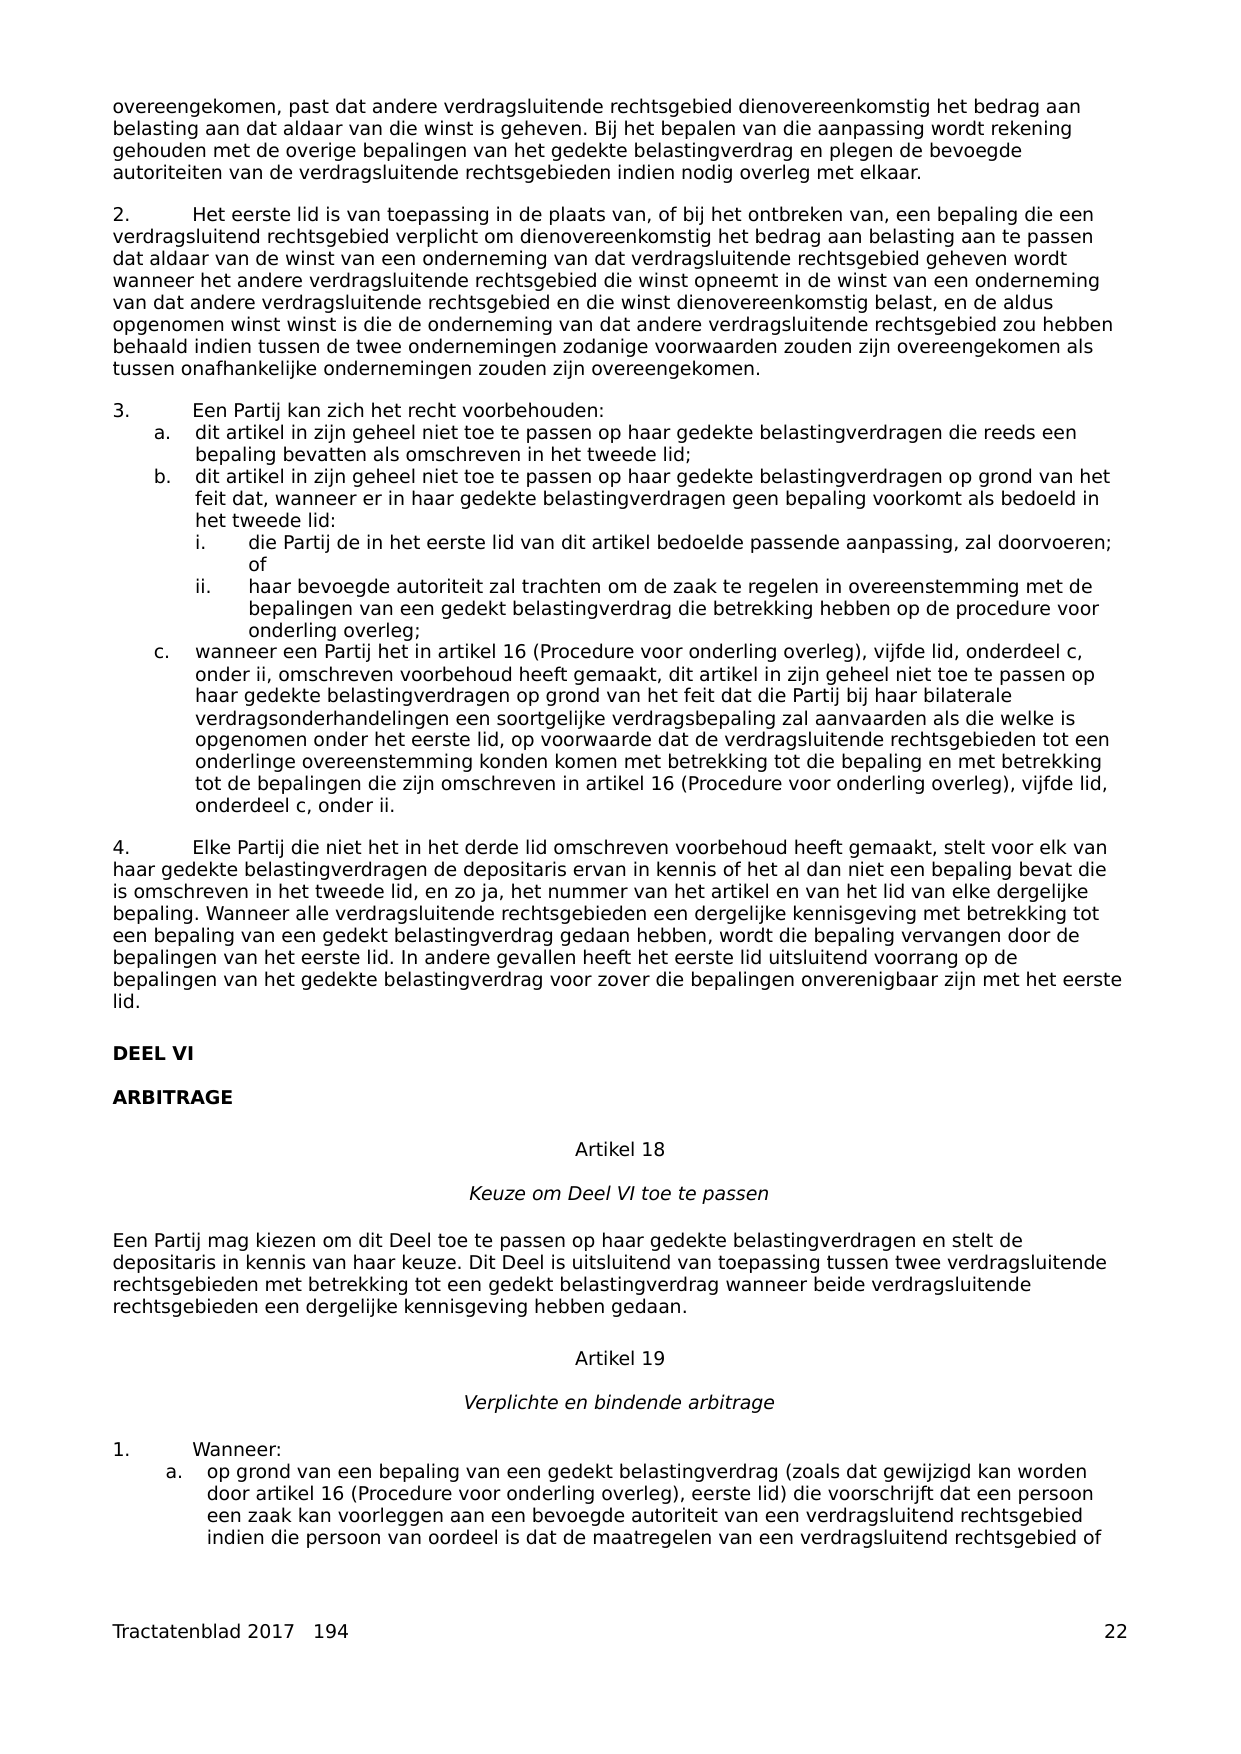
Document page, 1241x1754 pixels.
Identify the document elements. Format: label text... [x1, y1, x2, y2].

subtitle Artikel 18 Keuze om Deel VI toe te passen [112, 1139, 1128, 1205]
text overeengekomen, past dat andere verdragsluitende rechtsgebied dienovereenkomstig het bedrag aan belasting aan dat aldaar van die winst is geheven. Bij het bepalen van die aanpassing wordt rekening gehouden met de overige bepalingen van het gedekte belastingverdrag en plegen de bevoegde autoriteiten van de verdragsluitende rechtsgebieden indien nodig overleg met elkaar. [112, 96, 1128, 184]
text 1. Wanneer: [112, 1439, 1128, 1461]
text a. dit artikel in zijn geheel niet toe te passen op haar gedekte belastingverdragen die reeds een bepaling bevatten als omschreven in het tweede lid; [153, 422, 1128, 466]
text 2. Het eerste lid is van toepassing in de plaats van, of bij het ontbreken van, een bepaling die een verdragsluitend rechtsgebied verplicht om dienovereenkomstig het bedrag aan belasting aan te passen dat aldaar van de winst van een onderneming van dat verdragsluitende rechtsgebied geheven wordt wanneer het andere verdragsluitende rechtsgebied die winst opneemt in de winst van een onderneming van dat andere verdragsluitende rechtsgebied en die winst dienovereenkomstig belast, en de aldus opgenomen winst winst is die de onderneming van dat andere verdragsluitende rechtsgebied zou hebben behaald indien tussen de twee ondernemingen zodanige voorwaarden zouden zijn overeengekomen als tussen onafhankelijke ondernemingen zouden zijn overeengekomen. [112, 204, 1128, 380]
text ii. haar bevoegde autoriteit zal trachten om de zaak te regelen in overeenstemming met de bepalingen van een gedekt belastingverdrag die betrekking hebben op de procedure voor onderling overleg; [195, 576, 1128, 641]
text 4. Elke Partij die niet het in het derde lid omschreven voorbehoud heeft gemaakt, stelt voor elk van haar gedekte belastingverdragen de depositaris ervan in kennis of het al dan niet een bepaling bevat die is omschreven in het tweede lid, en zo ja, het nummer van het artikel en van het lid van elke dergelijke bepaling. Wanneer alle verdragsluitende rechtsgebieden een dergelijke kennisgeving met betrekking tot een bepaling van een gedekt belastingverdrag gedaan hebben, wordt die bepaling vervangen door de bepalingen van het eerste lid. In andere gevallen heeft het eerste lid uitsluitend voorrang op de bepalingen van het gedekte belastingverdrag voor zover die bepalingen onverenigbaar zijn met het eerste lid. [112, 837, 1128, 1013]
text 3. Een Partij kan zich het recht voorbehouden: [112, 400, 1128, 422]
text i. die Partij de in het eerste lid van dit artikel bedoelde passende aanpassing, zal doorvoeren; of [195, 532, 1128, 576]
text a. op grond van een bepaling van een gedekt belastingverdrag (zoals dat gewijzigd kan worden door artikel 16 (Procedure voor onderling overleg), eerste lid) die voorschrijft dat een persoon een zaak kan voorleggen aan een bevoegde autoriteit van een verdragsluitend rechtsgebied indien die persoon van oordeel is dat de maatregelen van een verdragsluitend rechtsgebied of [165, 1461, 1128, 1549]
subtitle DEEL VI ARBITRAGE [112, 1043, 1128, 1109]
text Een Partij mag kiezen om dit Deel toe te passen op haar gedekte belastingverdragen en stelt de depositaris in kennis van haar keuze. Dit Deel is uitsluitend van toepassing tussen twee verdragsluitende rechtsgebieden met betrekking tot een gedekt belastingverdrag wanneer beide verdragsluitende rechtsgebieden een dergelijke kennisgeving hebben gedaan. [112, 1230, 1128, 1318]
subtitle Artikel 19 Verplichte en bindende arbitrage [112, 1348, 1128, 1414]
text c. wanneer een Partij het in artikel 16 (Procedure voor onderling overleg), vijfde lid, onderdeel c, onder ii, omschreven voorbehoud heeft gemaakt, dit artikel in zijn geheel niet toe te passen op haar gedekte belastingverdragen op grond van het feit dat die Partij bij haar bilaterale verdragsonderhandelingen een soortgelijke verdragsbepaling zal aanvaarden als die welke is opgenomen onder het eerste lid, op voorwaarde dat de verdragsluitende rechtsgebieden tot een onderlinge overeenstemming konden komen met betrekking tot die bepaling en met betrekking tot de bepalingen die zijn omschreven in artikel 16 (Procedure voor onderling overleg), vijfde lid, onderdeel c, onder ii. [153, 641, 1128, 817]
text b. dit artikel in zijn geheel niet toe te passen op haar gedekte belastingverdragen op grond van het feit dat, wanneer er in haar gedekte belastingverdragen geen bepaling voorkomt als bedoeld in het tweede lid: [153, 466, 1128, 532]
